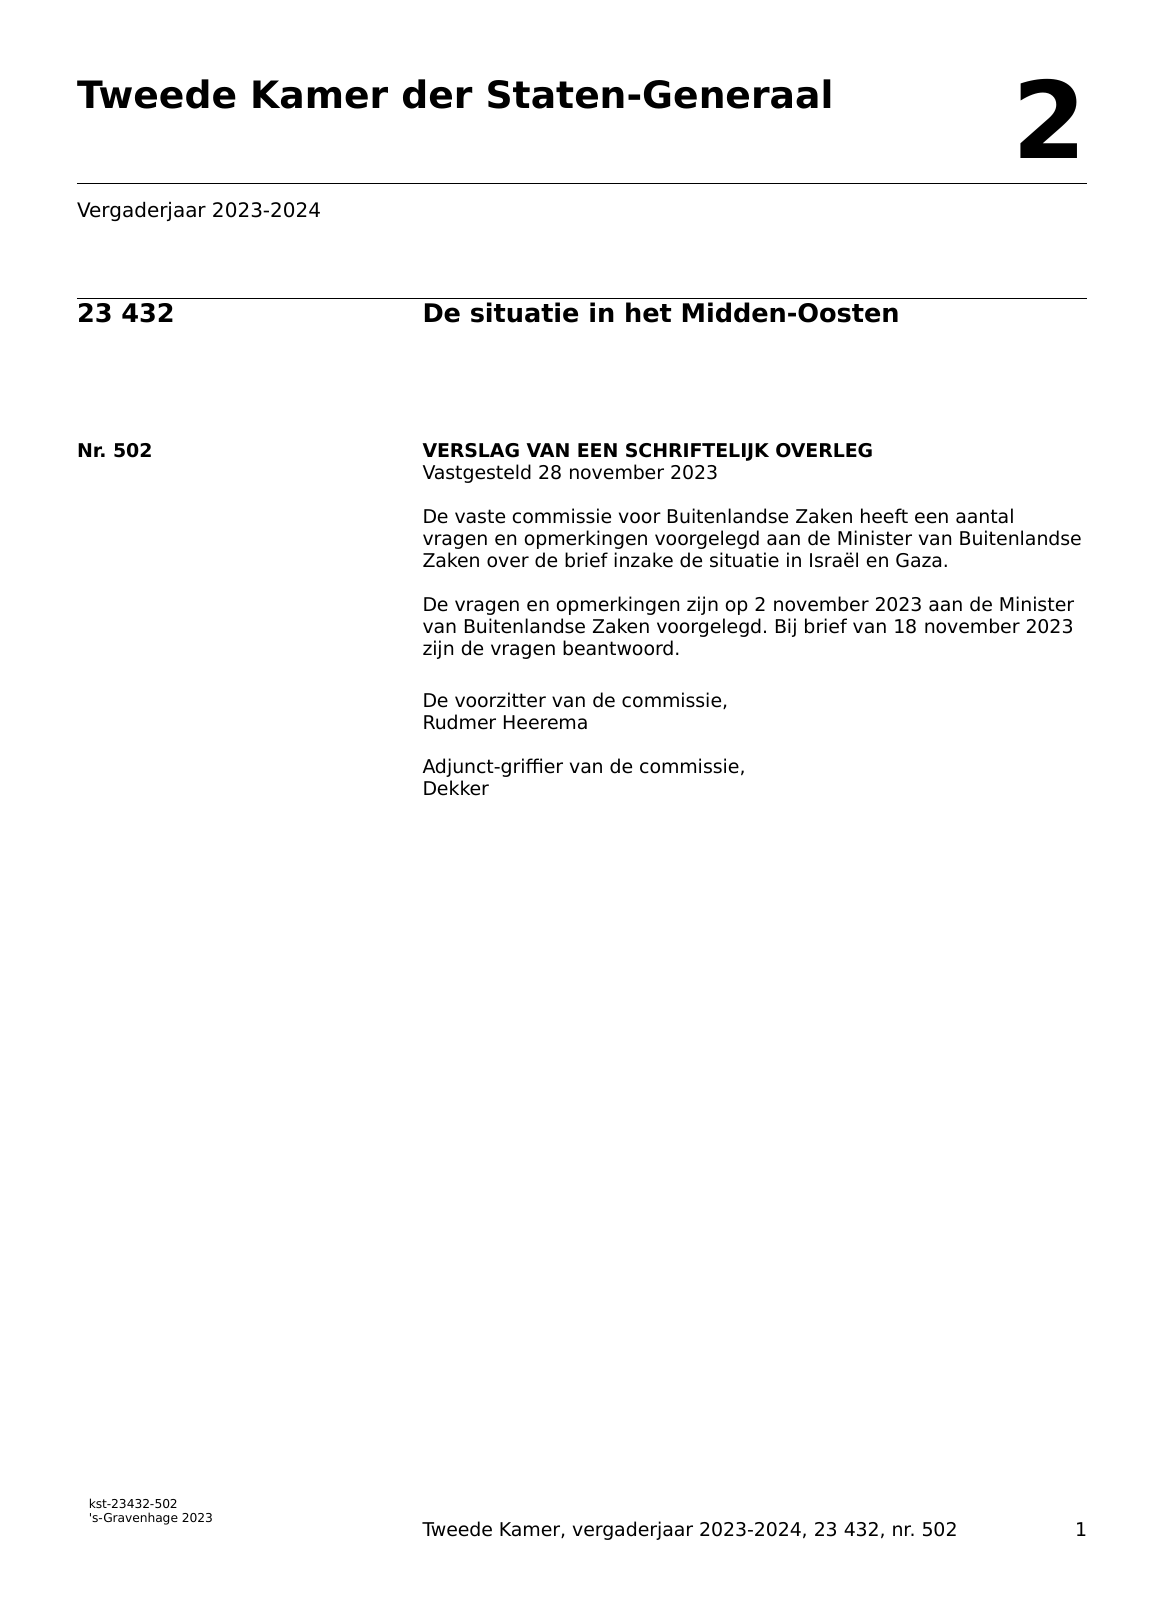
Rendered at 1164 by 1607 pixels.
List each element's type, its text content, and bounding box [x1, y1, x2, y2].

text 's-Gravenhage 2023 [88, 1511, 323, 1525]
table_cell Vergaderjaar 2023-2024 [77, 184, 1087, 298]
table_header 2 [886, 59, 1087, 183]
text De vragen en opmerkingen zijn op 2 november 2023 aan de Minister van Buitenlandse Zaken voorgelegd. Bij brief van 18 november 2023 zijn de vragen beantwoord. [422, 594, 1087, 660]
table_header Tweede Kamer der Staten-Generaal [77, 59, 886, 183]
text Vastgesteld 28 november 2023 [422, 462, 1087, 484]
text De vaste commissie voor Buitenlandse Zaken heeft een aantal vragen en opmerkingen voorgelegd aan de Minister van Buitenlandse Zaken over de brief inzake de situatie in Israël en Gaza. [422, 506, 1087, 572]
subtitle Nr. 502 VERSLAG VAN EEN SCHRIFTELIJK OVERLEG [77, 440, 1087, 462]
text kst-23432-502 [88, 1497, 323, 1511]
text De voorzitter van de commissie, Rudmer Heerema [422, 690, 1087, 734]
text Adjunct-griffier van de commissie, Dekker [422, 756, 1087, 800]
subtitle 23 432 De situatie in het Midden-Oosten [77, 299, 1087, 329]
